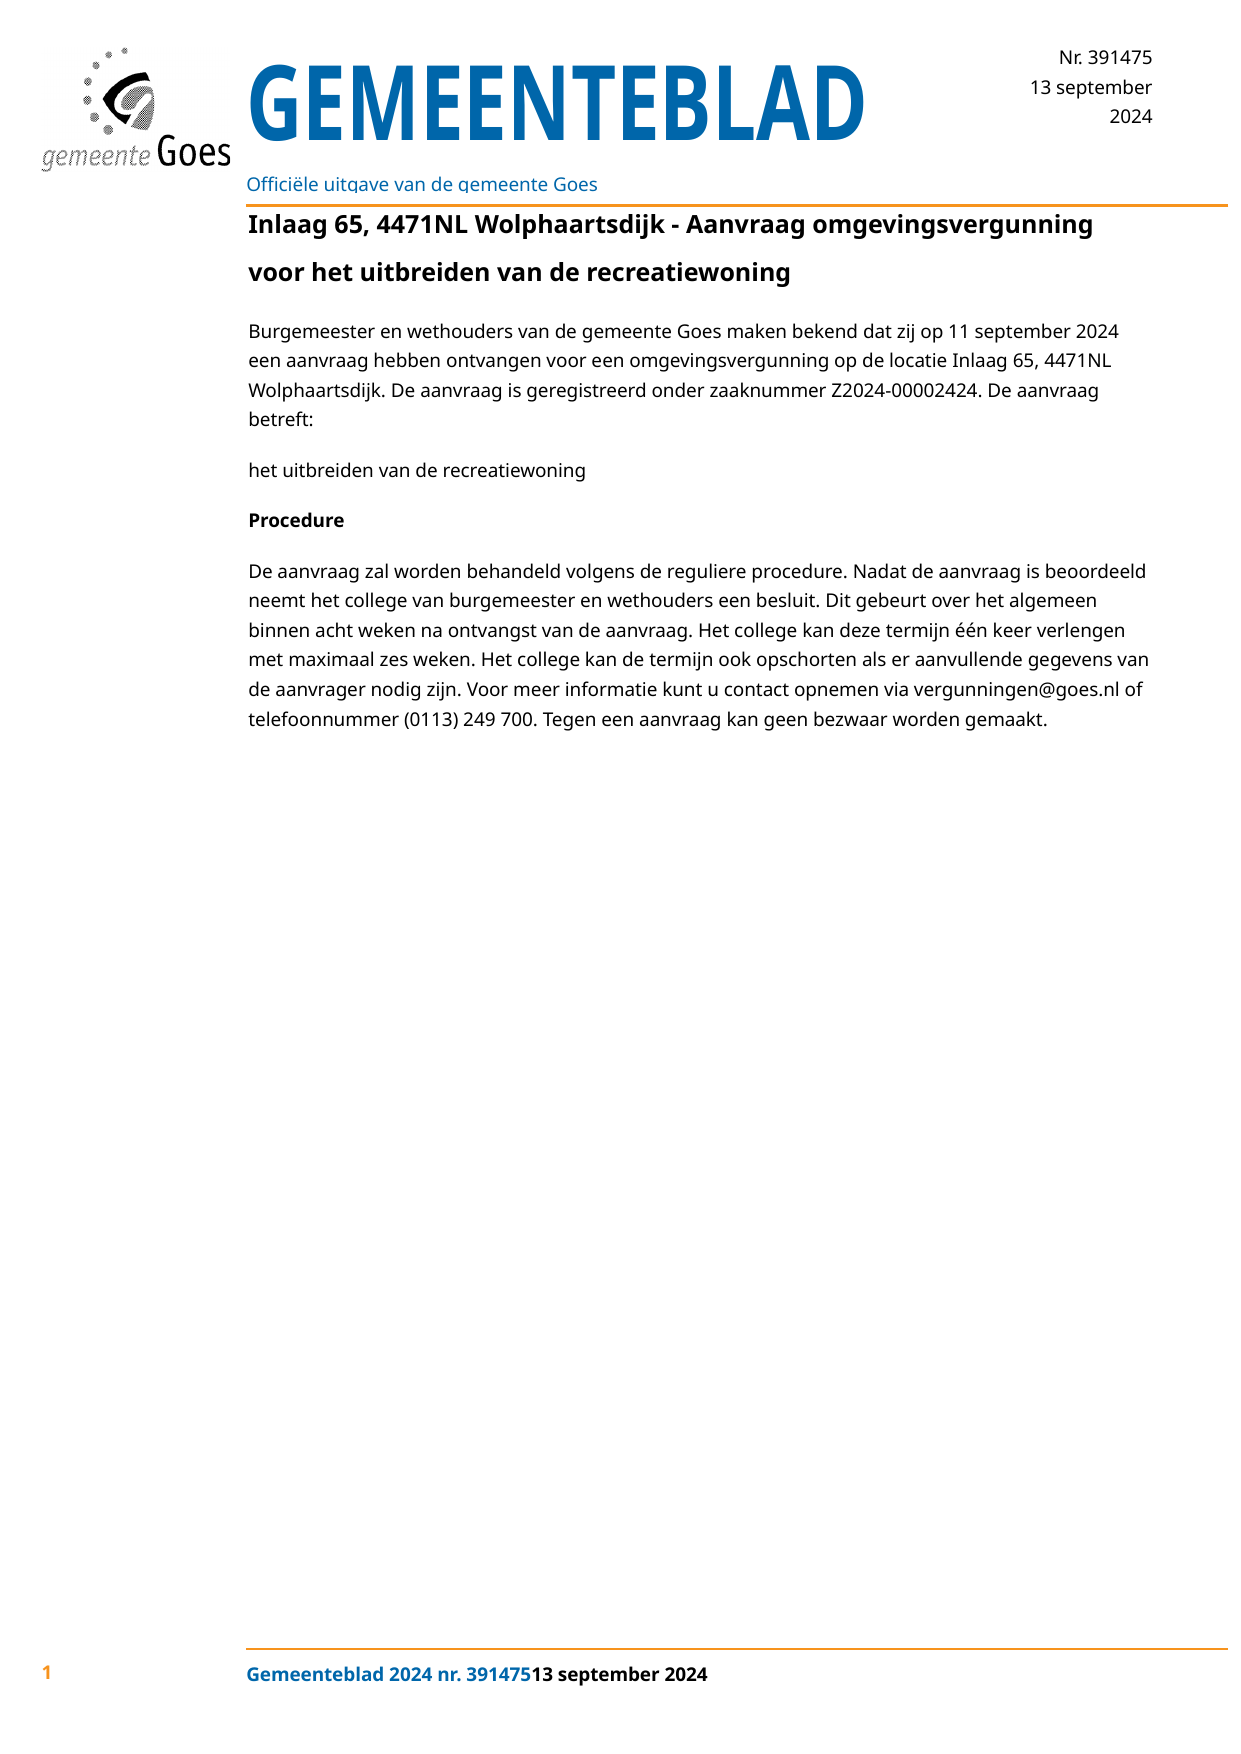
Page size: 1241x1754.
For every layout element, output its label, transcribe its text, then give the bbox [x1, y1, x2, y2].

picture [41, 47, 231, 172]
text De aanvraag zal worden behandeld volgens de reguliere procedure. Nadat de aanvraag is beoordeeld neemt het college van burgemeester en wethouders een besluit. Dit gebeurt over het algemeen binnen acht weken na ontvangst van de aanvraag. Het college kan deze termijn één keer verlengen met maximaal zes weken. Het college kan de termijn ook opschorten als er aanvullende gegevens van de aanvrager nodig zijn. Voor meer informatie kunt u contact opnemen via vergunningen@goes.nl of telefoonnummer (0113) 249 700. Tegen een aanvraag kan geen bezwaar worden gemaakt. [248, 558, 1152, 732]
text het uitbreiden van de recreatiewoning [248, 457, 1152, 483]
text Procedure [248, 507, 1152, 533]
text Inlaag 65, 4471NL Wolphaartsdijk - Aanvraag omgevingsvergunning voor het uitbreiden van de recreatiewoning [248, 207, 1152, 288]
text Burgemeester en wethouders van de gemeente Goes maken bekend dat zij op 11 september 2024 een aanvraag hebben ontvangen voor een omgevingsvergunning op de locatie Inlaag 65, 4471NL Wolphaartsdijk. De aanvraag is geregistreerd onder zaaknummer Z2024-00002424. De aanvraag betreft: [248, 318, 1152, 432]
